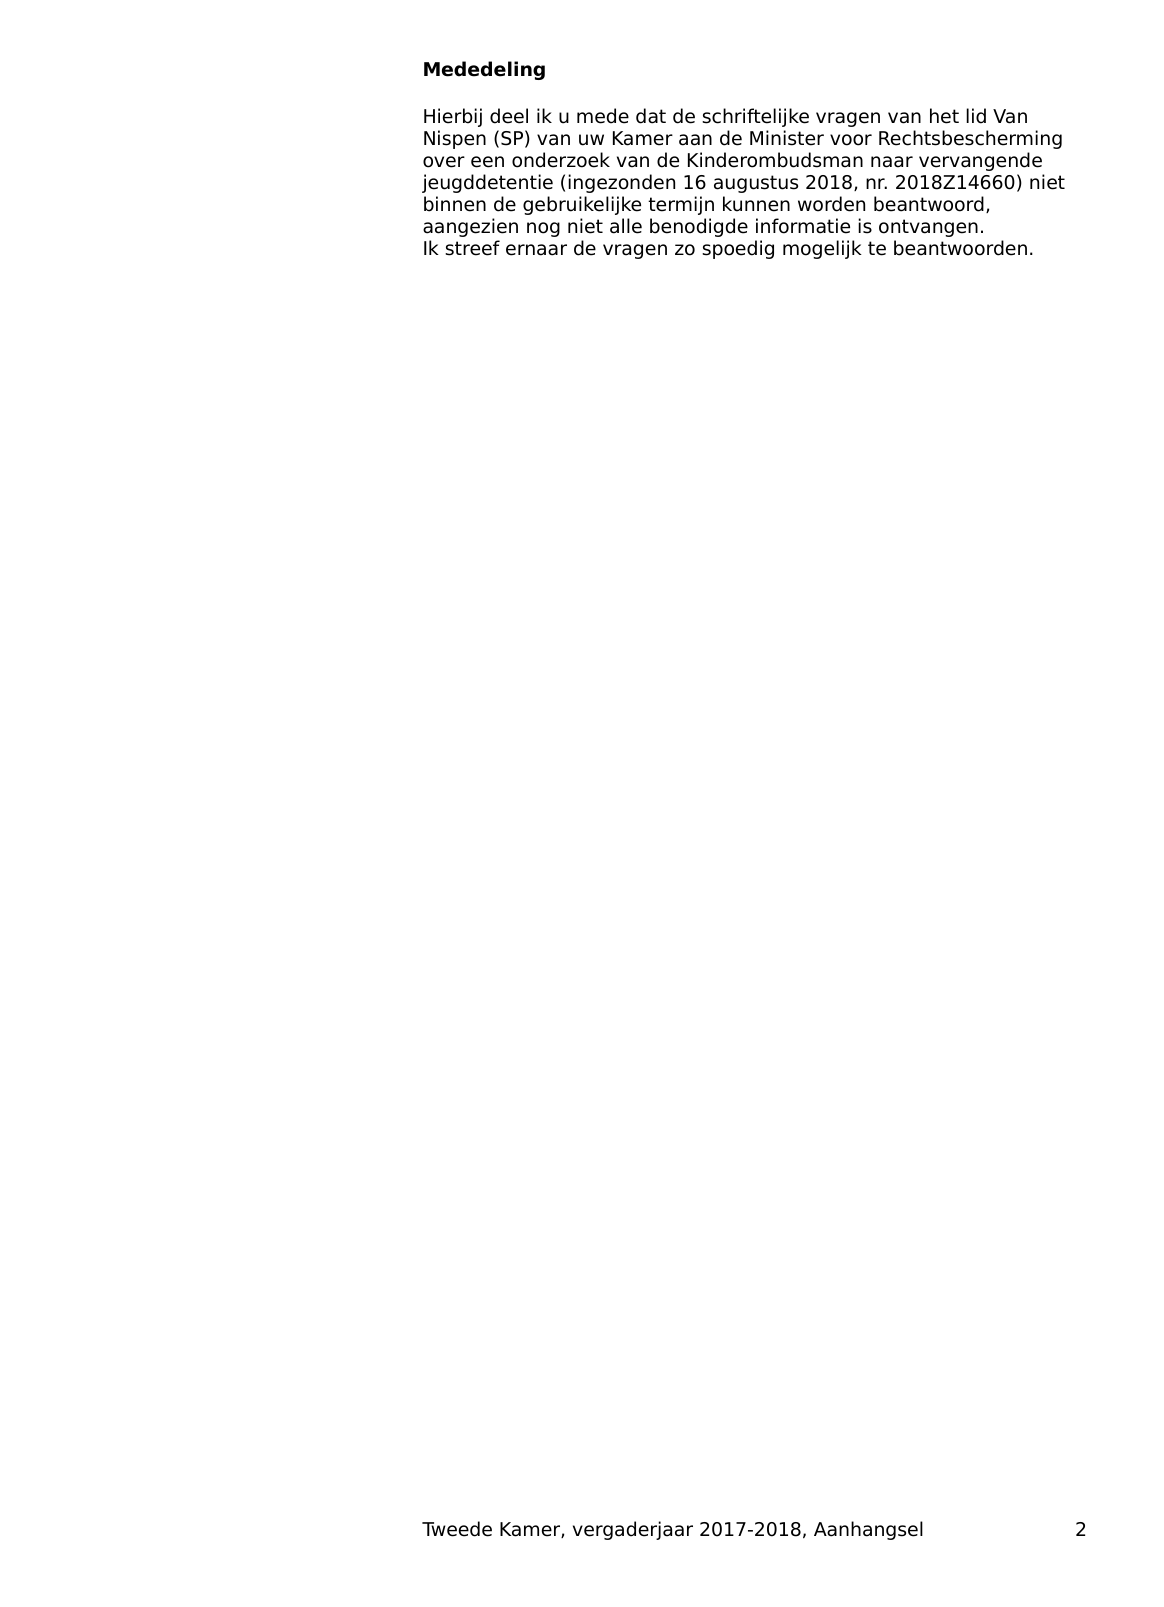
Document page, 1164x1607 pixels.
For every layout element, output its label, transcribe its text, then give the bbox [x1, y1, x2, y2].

text Hierbij deel ik u mede dat de schriftelijke vragen van het lid Van Nispen (SP) van uw Kamer aan de Minister voor Rechtsbescherming over een onderzoek van de Kinderombudsman naar vervangende jeugddetentie (ingezonden 16 augustus 2018, nr. 2018Z14660) niet binnen de gebruikelijke termijn kunnen worden beantwoord, aangezien nog niet alle benodigde informatie is ontvangen. [422, 106, 1087, 238]
text Ik streef ernaar de vragen zo spoedig mogelijk te beantwoorden. [422, 238, 1087, 260]
subtitle Mededeling [422, 59, 1087, 81]
